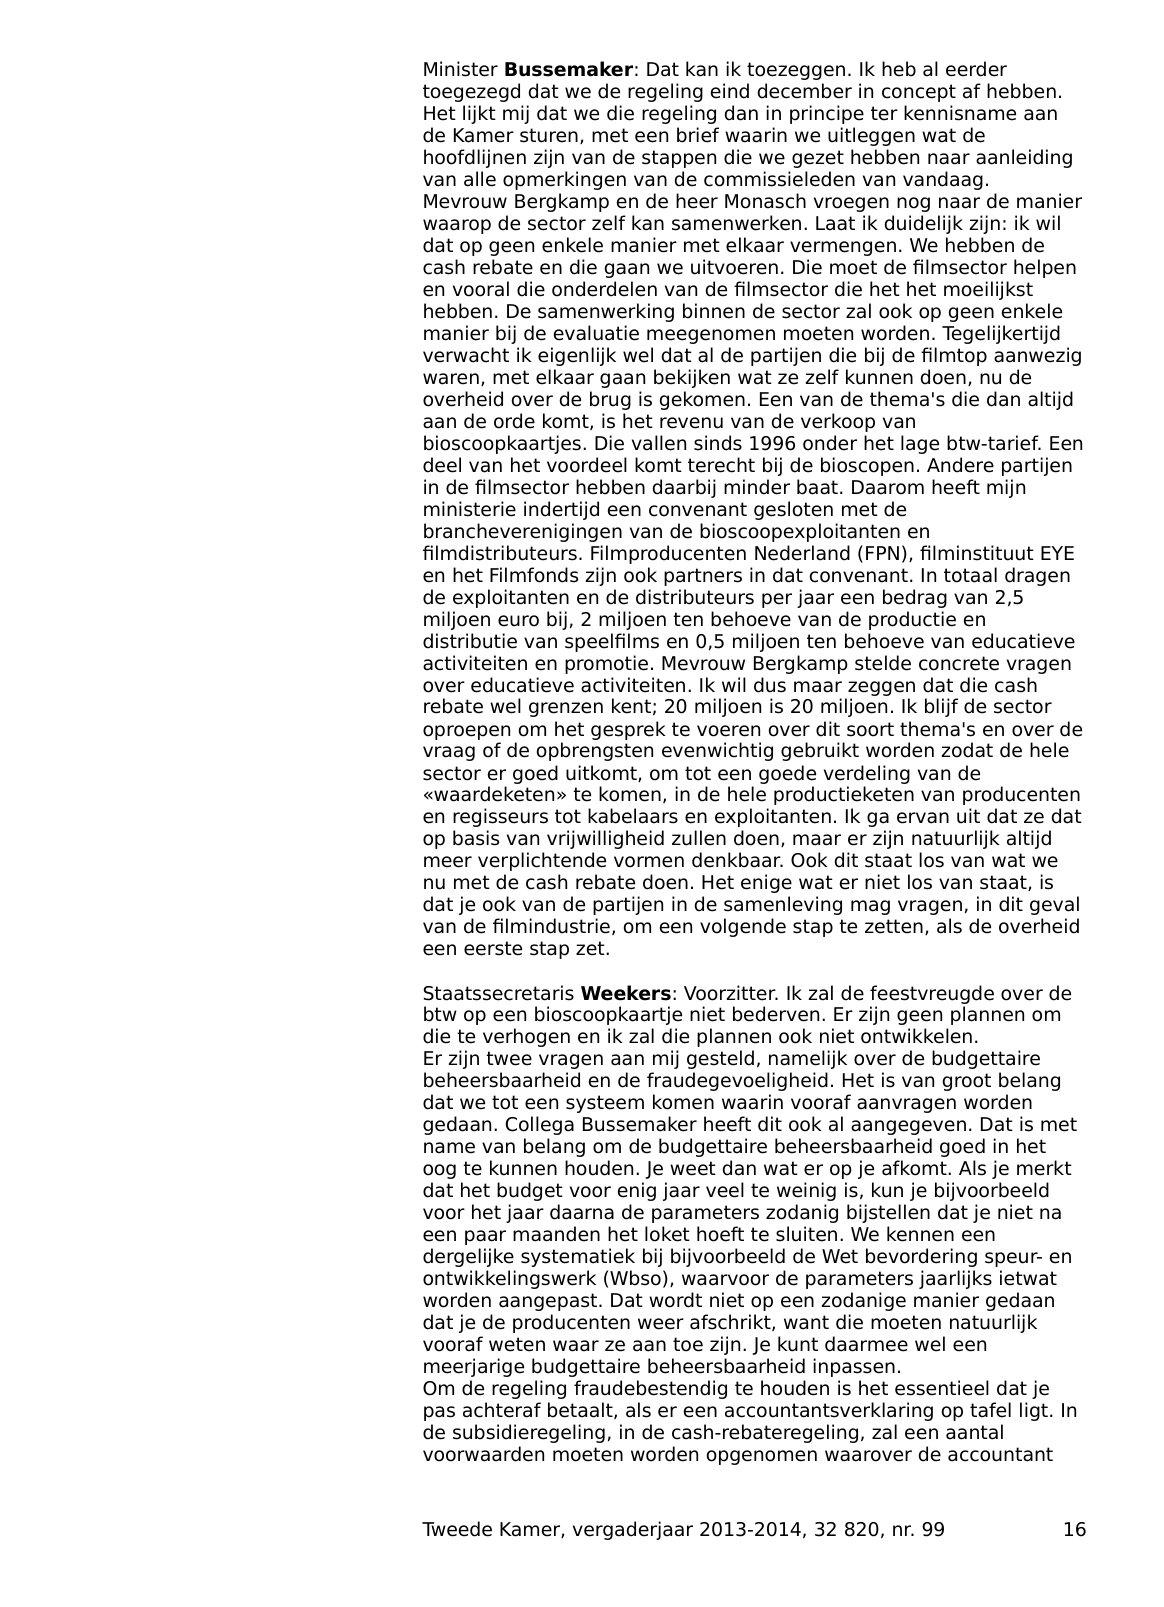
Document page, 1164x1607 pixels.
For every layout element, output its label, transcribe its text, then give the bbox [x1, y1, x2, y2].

text Staatssecretaris Weekers: Voorzitter. Ik zal de feestvreugde over de btw op een bioscoopkaartje niet bederven. Er zijn geen plannen om die te verhogen en ik zal die plannen ook niet ontwikkelen. [422, 982, 1087, 1048]
text Er zijn twee vragen aan mij gesteld, namelijk over de budgettaire beheersbaarheid en de fraudegevoeligheid. Het is van groot belang dat we tot een systeem komen waarin vooraf aanvragen worden gedaan. Collega Bussemaker heeft dit ook al aangegeven. Dat is met name van belang om de budgettaire beheersbaarheid goed in het oog te kunnen houden. Je weet dan wat er op je afkomt. Als je merkt dat het budget voor enig jaar veel te weinig is, kun je bijvoorbeeld voor het jaar daarna de parameters zodanig bijstellen dat je niet na een paar maanden het loket hoeft te sluiten. We kennen een dergelijke systematiek bij bijvoorbeeld de Wet bevordering speur- en ontwikkelingswerk (Wbso), waarvoor de parameters jaarlijks ietwat worden aangepast. Dat wordt niet op een zodanige manier gedaan dat je de producenten weer afschrikt, want die moeten natuurlijk vooraf weten waar ze aan toe zijn. Je kunt daarmee wel een meerjarige budgettaire beheersbaarheid inpassen. [422, 1048, 1087, 1378]
text Minister Bussemaker: Dat kan ik toezeggen. Ik heb al eerder toegezegd dat we de regeling eind december in concept af hebben. Het lijkt mij dat we die regeling dan in principe ter kennisname aan de Kamer sturen, met een brief waarin we uitleggen wat de hoofdlijnen zijn van de stappen die we gezet hebben naar aanleiding van alle opmerkingen van de commissieleden van vandaag. [422, 59, 1087, 191]
text Om de regeling fraudebestendig te houden is het essentieel dat je pas achteraf betaalt, als er een accountantsverklaring op tafel ligt. In de subsidieregeling, in de cash-rebateregeling, zal een aantal voorwaarden moeten worden opgenomen waarover de accountant [422, 1378, 1087, 1466]
text Mevrouw Bergkamp en de heer Monasch vroegen nog naar de manier waarop de sector zelf kan samenwerken. Laat ik duidelijk zijn: ik wil dat op geen enkele manier met elkaar vermengen. We hebben de cash rebate en die gaan we uitvoeren. Die moet de filmsector helpen en vooral die onderdelen van de filmsector die het het moeilijkst hebben. De samenwerking binnen de sector zal ook op geen enkele manier bij de evaluatie meegenomen moeten worden. Tegelijkertijd verwacht ik eigenlijk wel dat al de partijen die bij de filmtop aanwezig waren, met elkaar gaan bekijken wat ze zelf kunnen doen, nu de overheid over de brug is gekomen. Een van de thema's die dan altijd aan de orde komt, is het revenu van de verkoop van bioscoopkaartjes. Die vallen sinds 1996 onder het lage btw-tarief. Een deel van het voordeel komt terecht bij de bioscopen. Andere partijen in de filmsector hebben daarbij minder baat. Daarom heeft mijn ministerie indertijd een convenant gesloten met de brancheverenigingen van de bioscoopexploitanten en filmdistributeurs. Filmproducenten Nederland (FPN), filminstituut EYE en het Filmfonds zijn ook partners in dat convenant. In totaal dragen de exploitanten en de distributeurs per jaar een bedrag van 2,5 miljoen euro bij, 2 miljoen ten behoeve van de productie en distributie van speelfilms en 0,5 miljoen ten behoeve van educatieve activiteiten en promotie. Mevrouw Bergkamp stelde concrete vragen over educatieve activiteiten. Ik wil dus maar zeggen dat die cash rebate wel grenzen kent; 20 miljoen is 20 miljoen. Ik blijf de sector oproepen om het gesprek te voeren over dit soort thema's en over de vraag of de opbrengsten evenwichtig gebruikt worden zodat de hele sector er goed uitkomt, om tot een goede verdeling van de «waardeketen» te komen, in de hele productieketen van producenten en regisseurs tot kabelaars en exploitanten. Ik ga ervan uit dat ze dat op basis van vrijwilligheid zullen doen, maar er zijn natuurlijk altijd meer verplichtende vormen denkbaar. Ook dit staat los van wat we nu met de cash rebate doen. Het enige wat er niet los van staat, is dat je ook van de partijen in de samenleving mag vragen, in dit geval van de filmindustrie, om een volgende stap te zetten, als de overheid een eerste stap zet. [422, 191, 1087, 960]
